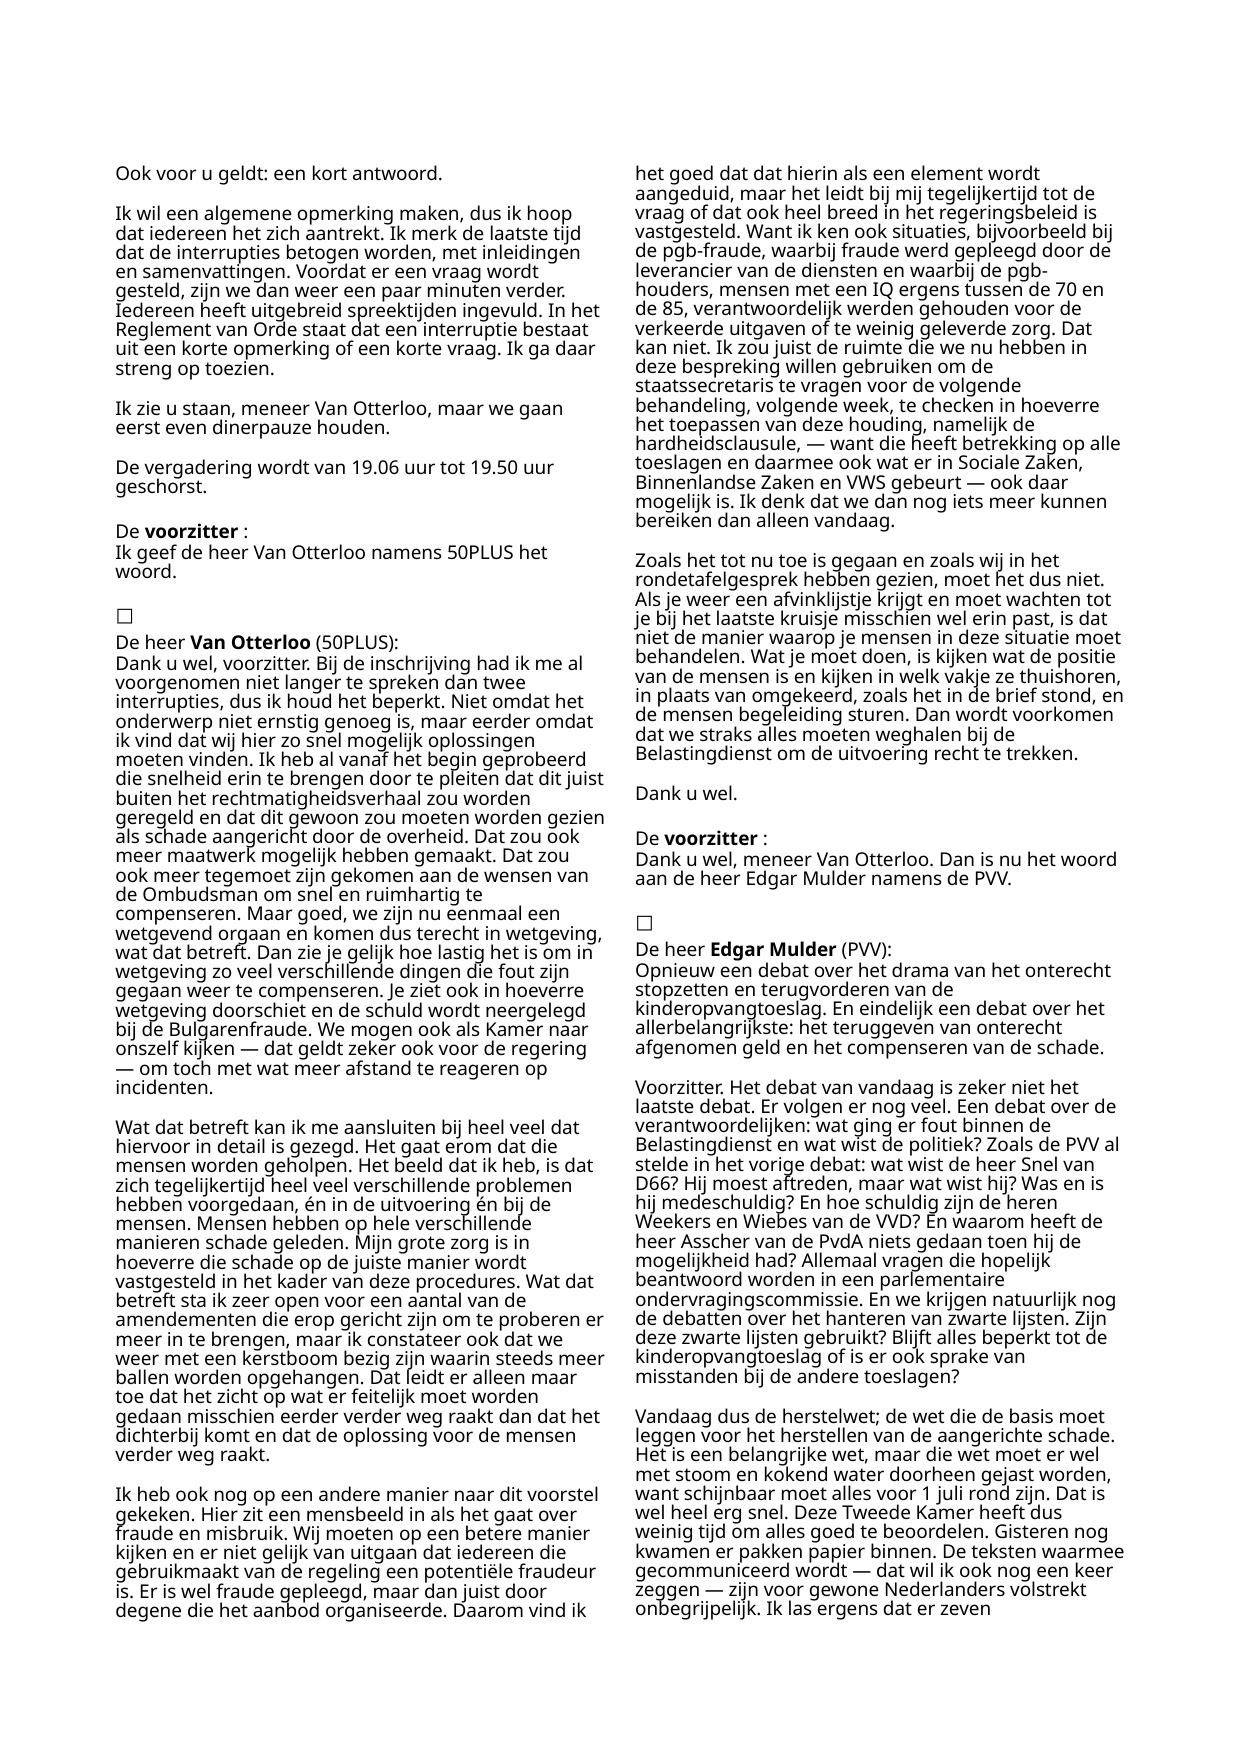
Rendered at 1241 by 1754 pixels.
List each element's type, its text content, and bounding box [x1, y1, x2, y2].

text De voorzitter : [115, 518, 605, 544]
text De vergadering wordt van 19.06 uur tot 19.50 uur geschorst. [115, 459, 605, 497]
text Voorzitter. Het debat van vandaag is zeker niet het laatste debat. Er volgen er nog veel. Een debat over de verantwoordelijken: wat ging er fout binnen de Belastingdienst en wat wist de politiek? Zoals de PVV al stelde in het vorige debat: wat wist de heer Snel van D66? Hij moest aftreden, maar wat wist hij? Was en is hij medeschuldig? En hoe schuldig zijn de heren Weekers en Wiebes van de VVD? En waarom heeft de heer Asscher van de PvdA niets gedaan toen hij de mogelijkheid had? Allemaal vragen die hopelijk beantwoord worden in een parlementaire ondervragingscommissie. En we krijgen natuurlijk nog de debatten over het hanteren van zwarte lijsten. Zijn deze zwarte lijsten gebruikt? Blijft alles beperkt tot de kinderopvangtoeslag of is er ook sprake van misstanden bij de andere toeslagen? [635, 1079, 1125, 1387]
text De voorzitter : [635, 825, 1125, 851]
text De heer Van Otterloo (50PLUS): [115, 629, 605, 655]
text Zoals het tot nu toe is gegaan en zoals wij in het rondetafelgesprek hebben gezien, moet het dus niet. Als je weer een afvinklijstje krijgt en moet wachten tot je bij het laatste kruisje misschien wel erin past, is dat niet de manier waarop je mensen in deze situatie moet behandelen. Wat je moet doen, is kijken wat de positie van de mensen is en kijken in welk vakje ze thuishoren, in plaats van omgekeerd, zoals het in de brief stond, en de mensen begeleiding sturen. Dan wordt voorkomen dat we straks alles moeten weghalen bij de Belastingdienst om de uitvoering recht te trekken. [635, 552, 1125, 764]
text Ik wil een algemene opmerking maken, dus ik hoop dat iedereen het zich aantrekt. Ik merk de laatste tijd dat de interrupties betogen worden, met inleidingen en samenvattingen. Voordat er een vraag wordt gesteld, zijn we dan weer een paar minuten verder. Iedereen heeft uitgebreid spreektijden ingevuld. In het Reglement van Orde staat dat een interruptie bestaat uit een korte opmerking of een korte vraag. Ik ga daar streng op toezien. [115, 205, 605, 379]
text Wat dat betreft kan ik me aansluiten bij heel veel dat hiervoor in detail is gezegd. Het gaat erom dat die mensen worden geholpen. Het beeld dat ik heb, is dat zich tegelijkertijd heel veel verschillende problemen hebben voorgedaan, én in de uitvoering én bij de mensen. Mensen hebben op hele verschillende manieren schade geleden. Mijn grote zorg is in hoeverre die schade op de juiste manier wordt vastgesteld in het kader van deze procedures. Wat dat betreft sta ik zeer open voor een aantal van de amendementen die erop gericht zijn om te proberen er meer in te brengen, maar ik constateer ook dat we weer met een kerstboom bezig zijn waarin steeds meer ballen worden opgehangen. Dat leidt er alleen maar toe dat het zicht op wat er feitelijk moet worden gedaan misschien eerder verder weg raakt dan dat het dichterbij komt en dat de oplossing voor de mensen verder weg raakt. [115, 1119, 605, 1466]
text Dank u wel, voorzitter. Bij de inschrijving had ik me al voorgenomen niet langer te spreken dan twee interrupties, dus ik houd het beperkt. Niet omdat het onderwerp niet ernstig genoeg is, maar eerder omdat ik vind dat wij hier zo snel mogelijk oplossingen moeten vinden. Ik heb al vanaf het begin geprobeerd die snelheid erin te brengen door te pleiten dat dit juist buiten het rechtmatigheidsverhaal zou worden geregeld en dat dit gewoon zou moeten worden gezien als schade aangericht door de overheid. Dat zou ook meer maatwerk mogelijk hebben gemaakt. Dat zou ook meer tegemoet zijn gekomen aan de wensen van de Ombudsman om snel en ruimhartig te compenseren. Maar goed, we zijn nu eenmaal een wetgevend orgaan en komen dus terecht in wetgeving, wat dat betreft. Dan zie je gelijk hoe lastig het is om in wetgeving zo veel verschillende dingen die fout zijn gegaan weer te compenseren. Je ziet ook in hoeverre wetgeving doorschiet en de schuld wordt neergelegd bij de Bulgarenfraude. We mogen ook als Kamer naar onszelf kijken — dat geldt zeker ook voor de regering — om toch met wat meer afstand te reageren op incidenten. [115, 655, 605, 1098]
text Ik zie u staan, meneer Van Otterloo, maar we gaan eerst even dinerpauze houden. [115, 399, 605, 438]
text Dank u wel, meneer Van Otterloo. Dan is nu het woord aan de heer Edgar Mulder namens de PVV. [635, 851, 1125, 889]
text De heer Edgar Mulder (PVV): [635, 936, 1125, 962]
text ⬜ [635, 910, 1125, 936]
text Ik geef de heer Van Otterloo namens 50PLUS het woord. [115, 544, 605, 582]
text Opnieuw een debat over het drama van het onterecht stopzetten en terugvorderen van de kinderopvangtoeslag. En eindelijk een debat over het allerbelangrijkste: het teruggeven van onterecht afgenomen geld en het compenseren van de schade. [635, 962, 1125, 1058]
text Ik heb ook nog op een andere manier naar dit voorstel gekeken. Hier zit een mensbeeld in als het gaat over fraude en misbruik. Wij moeten op een betere manier kijken en er niet gelijk van uitgaan dat iedereen die gebruikmaakt van de regeling een potentiële fraudeur is. Er is wel fraude gepleegd, maar dan juist door degene die het aanbod organiseerde. Daarom vind ik [115, 1486, 605, 1621]
text Ook voor u geldt: een kort antwoord. [115, 165, 605, 184]
text Dank u wel. [635, 785, 1125, 804]
text het goed dat dat hierin als een element wordt aangeduid, maar het leidt bij mij tegelijkertijd tot de vraag of dat ook heel breed in het regeringsbeleid is vastgesteld. Want ik ken ook situaties, bijvoorbeeld bij de pgb-fraude, waarbij fraude werd gepleegd door de leverancier van de diensten en waarbij de pgb-houders, mensen met een IQ ergens tussen de 70 en de 85, verantwoordelijk werden gehouden voor de verkeerde uitgaven of te weinig geleverde zorg. Dat kan niet. Ik zou juist de ruimte die we nu hebben in deze bespreking willen gebruiken om de staatssecretaris te vragen voor de volgende behandeling, volgende week, te checken in hoeverre het toepassen van deze houding, namelijk de hardheidsclausule, — want die heeft betrekking op alle toeslagen en daarmee ook wat er in Sociale Zaken, Binnenlandse Zaken en VWS gebeurt — ook daar mogelijk is. Ik denk dat we dan nog iets meer kunnen bereiken dan alleen vandaag. [635, 165, 1125, 531]
text ⬜ [115, 603, 605, 629]
text Vandaag dus de herstelwet; de wet die de basis moet leggen voor het herstellen van de aangerichte schade. Het is een belangrijke wet, maar die wet moet er wel met stoom en kokend water doorheen gejast worden, want schijnbaar moet alles voor 1 juli rond zijn. Dat is wel heel erg snel. Deze Tweede Kamer heeft dus weinig tijd om alles goed te beoordelen. Gisteren nog kwamen er pakken papier binnen. De teksten waarmee gecommuniceerd wordt — dat wil ik ook nog een keer zeggen — zijn voor gewone Nederlanders volstrekt onbegrijpelijk. Ik las ergens dat er zeven [635, 1408, 1125, 1620]
